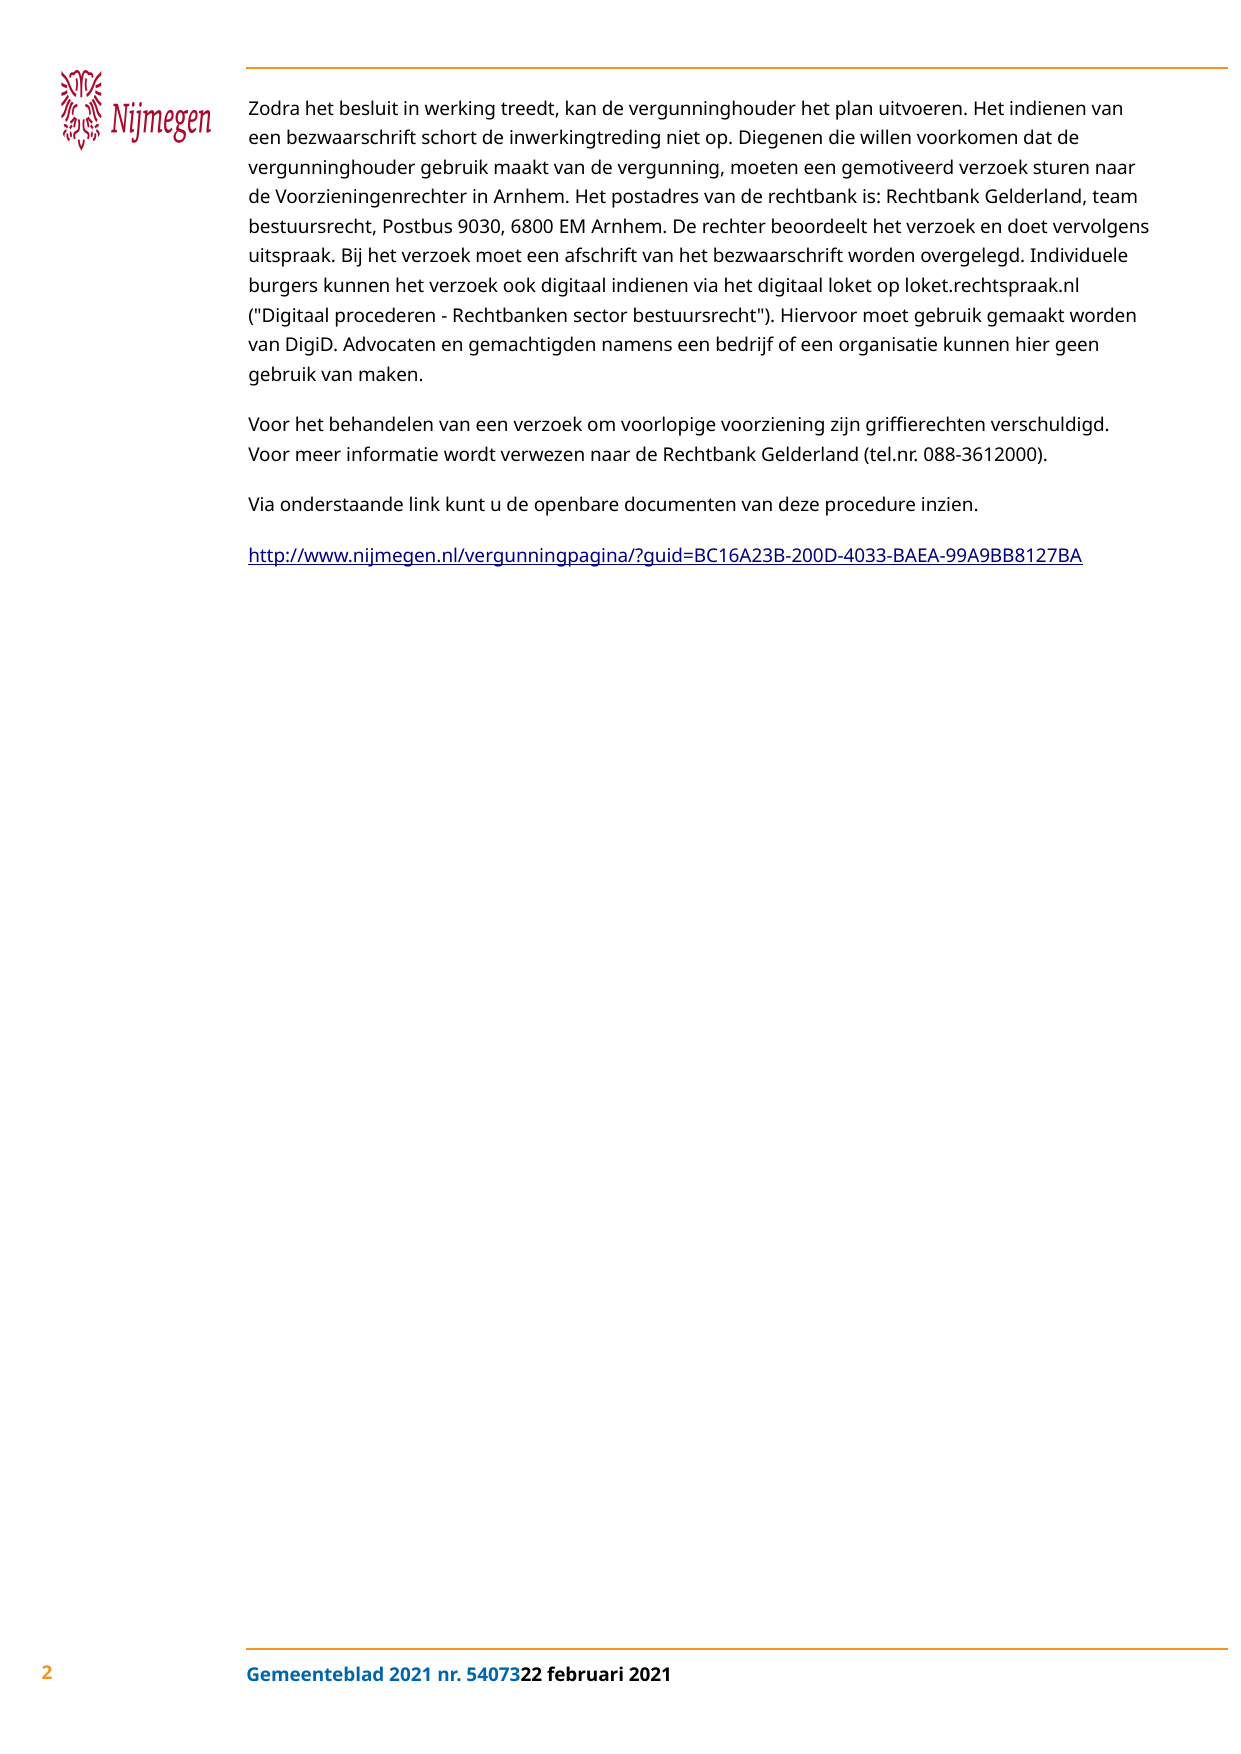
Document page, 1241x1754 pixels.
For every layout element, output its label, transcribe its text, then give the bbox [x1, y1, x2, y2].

text http://www.nijmegen.nl/vergunningpagina/?guid=BC16A23B-200D-4033-BAEA-99A9BB8127BA [248, 542, 1152, 568]
text Zodra het besluit in werking treedt, kan de vergunninghouder het plan uitvoeren. Het indienen van een bezwaarschrift schort de inwerkingtreding niet op. Diegenen die willen voorkomen dat de vergunninghouder gebruik maakt van de vergunning, moeten een gemotiveerd verzoek sturen naar de Voorzieningenrechter in Arnhem. Het postadres van de rechtbank is: Rechtbank Gelderland, team bestuursrecht, Postbus 9030, 6800 EM Arnhem. De rechter beoordeelt het verzoek en doet vervolgens uitspraak. Bij het verzoek moet een afschrift van het bezwaarschrift worden overgelegd. Individuele burgers kunnen het verzoek ook digitaal indienen via het digitaal loket op loket.rechtspraak.nl ("Digitaal procederen - Rechtbanken sector bestuursrecht"). Hiervoor moet gebruik gemaakt worden van DigiD. Advocaten en gemachtigden namens een bedrijf of een organisatie kunnen hier geen gebruik van maken. [248, 95, 1152, 387]
text Via onderstaande link kunt u de openbare documenten van deze procedure inzien. [248, 491, 1152, 517]
text Voor het behandelen van een verzoek om voorlopige voorziening zijn griffierechten verschuldigd. Voor meer informatie wordt verwezen naar de Rechtbank Gelderland (tel.nr. 088-3612000). [248, 411, 1152, 467]
picture [41, 47, 231, 172]
